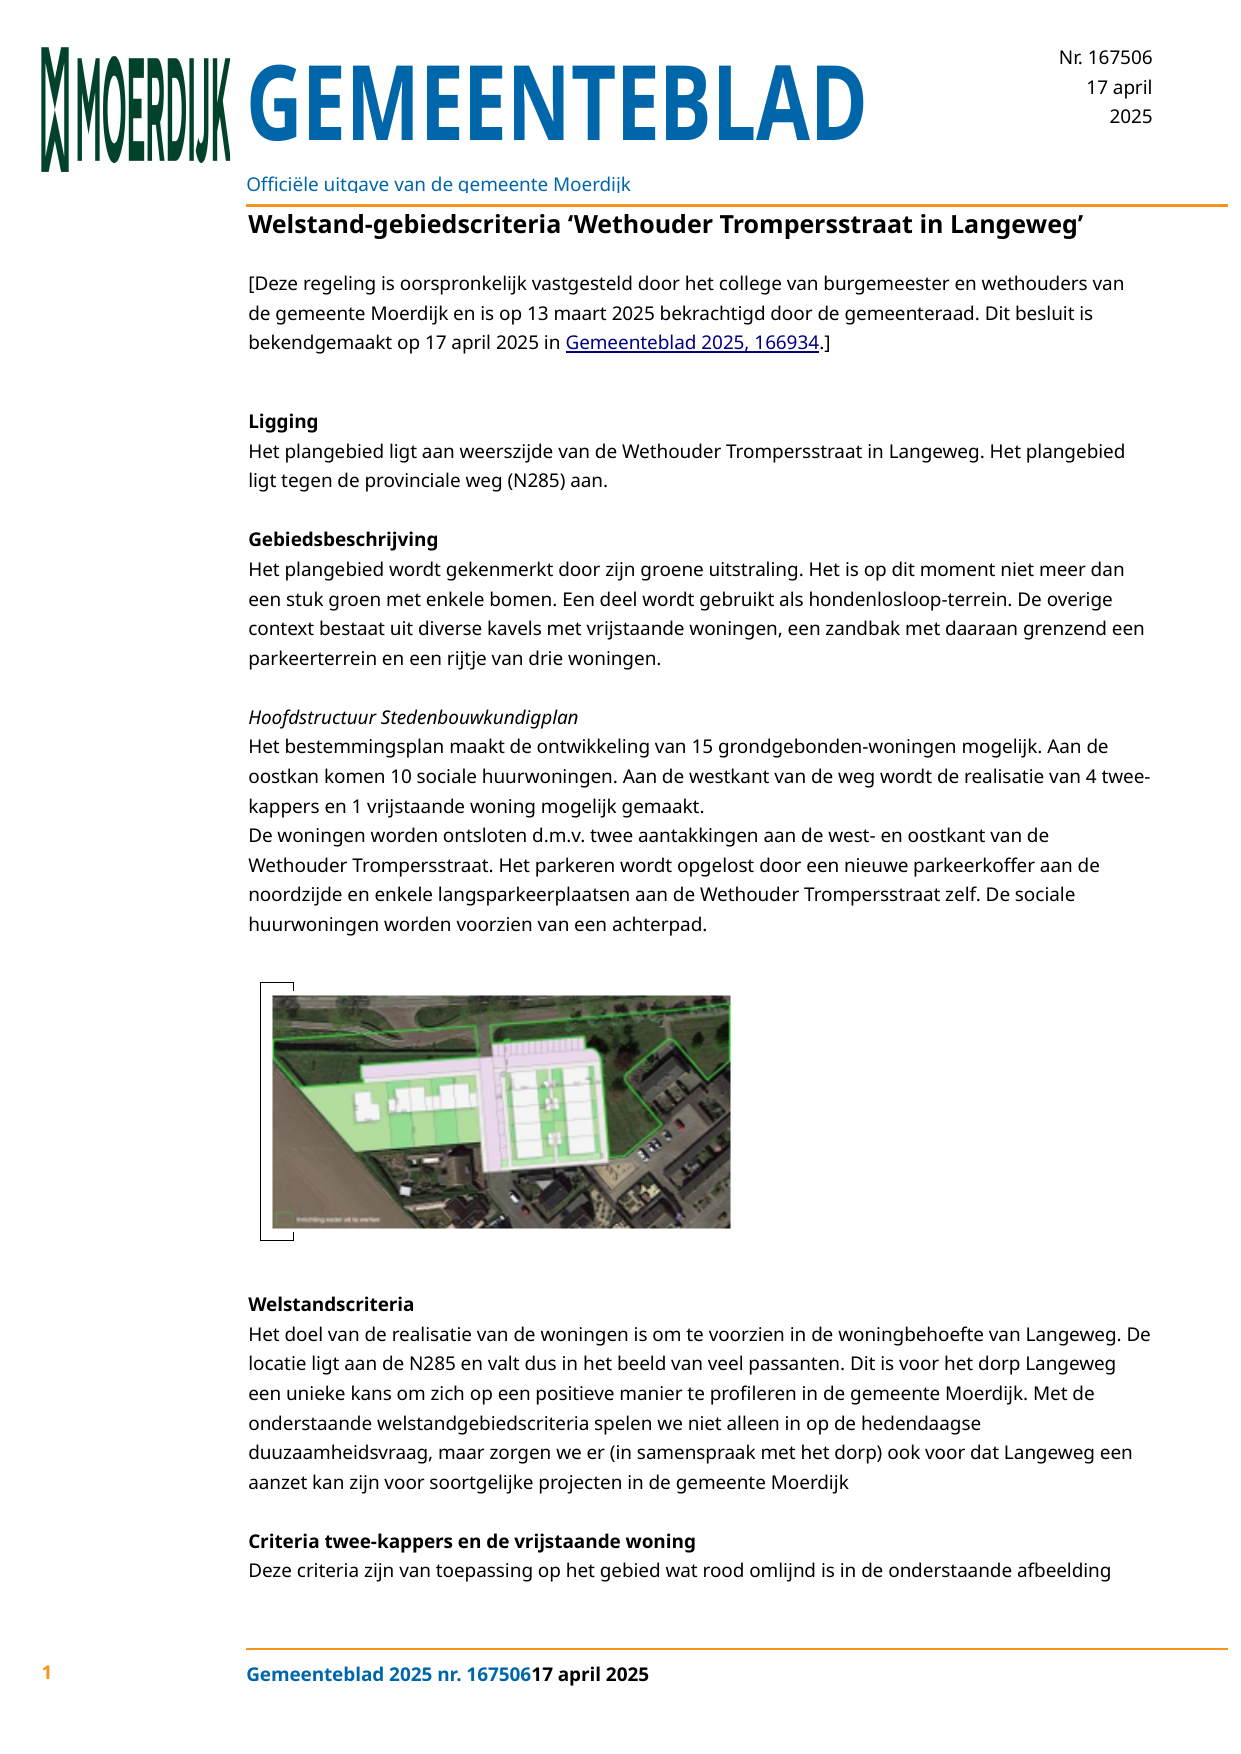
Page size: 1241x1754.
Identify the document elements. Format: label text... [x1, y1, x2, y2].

text Het plangebied wordt gekenmerkt door zijn groene uitstraling. Het is op dit moment niet meer dan een stuk groen met enkele bomen. Een deel wordt gebruikt als hondenlosloop-terrein. De overige context bestaat uit diverse kavels met vrijstaande woningen, een zandbak met daaraan grenzend een parkeerterrein en een rijtje van drie woningen. [248, 556, 1152, 671]
text Het bestemmingsplan maakt de ontwikkeling van 15 grondgebonden-woningen mogelijk. Aan de oostkan komen 10 sociale huurwoningen. Aan de westkant van de weg wordt de realisatie van 4 twee-kappers en 1 vrijstaande woning mogelijk gemaakt. [248, 734, 1152, 819]
picture [268, 991, 742, 1232]
text Hoofdstructuur Stedenbouwkundigplan [248, 704, 1152, 730]
text Gebiedsbeschrijving [248, 527, 1152, 552]
text Welstandscriteria [248, 1291, 1152, 1317]
text Het plangebied ligt aan weerszijde van de Wethouder Trompersstraat in Langeweg. Het plangebied ligt tegen de provinciale weg (N285) aan. [248, 438, 1152, 493]
text Deze criteria zijn van toepassing op het gebied wat rood omlijnd is in de onderstaande afbeelding [248, 1558, 1152, 1583]
text Het doel van de realisatie van de woningen is om te voorzien in de woningbehoefte van Langeweg. De locatie ligt aan de N285 en valt dus in het beeld van veel passanten. Dit is voor het dorp Langeweg een unieke kans om zich op een positieve manier te profileren in de gemeente Moerdijk. Met de onderstaande welstandgebiedscriteria spelen we niet alleen in op de hedendaagse duuzaamheidsvraag, maar zorgen we er (in samenspraak met het dorp) ook voor dat Langeweg een aanzet kan zijn voor soortgelijke projecten in de gemeente Moerdijk [248, 1321, 1152, 1495]
text Ligging [248, 408, 1152, 434]
text De woningen worden ontsloten d.m.v. twee aantakkingen aan de west- en oostkant van de Wethouder Trompersstraat. Het parkeren wordt opgelost door een nieuwe parkeerkoffer aan de noordzijde en enkele langsparkeerplaatsen aan de Wethouder Trompersstraat zelf. De sociale huurwoningen worden voorzien van een achterpad. [248, 822, 1152, 937]
text Criteria twee-kappers en de vrijstaande woning [248, 1528, 1152, 1554]
text Welstand-gebiedscriteria ‘Wethouder Trompersstraat in Langeweg’ [248, 207, 1152, 241]
picture [41, 47, 231, 172]
text [Deze regeling is oorspronkelijk vastgesteld door het college van burgemeester en wethouders van de gemeente Moerdijk en is op 13 maart 2025 bekrachtigd door de gemeenteraad. Dit besluit is bekendgemaakt op 17 april 2025 in Gemeenteblad 2025, 166934.] [248, 270, 1152, 355]
